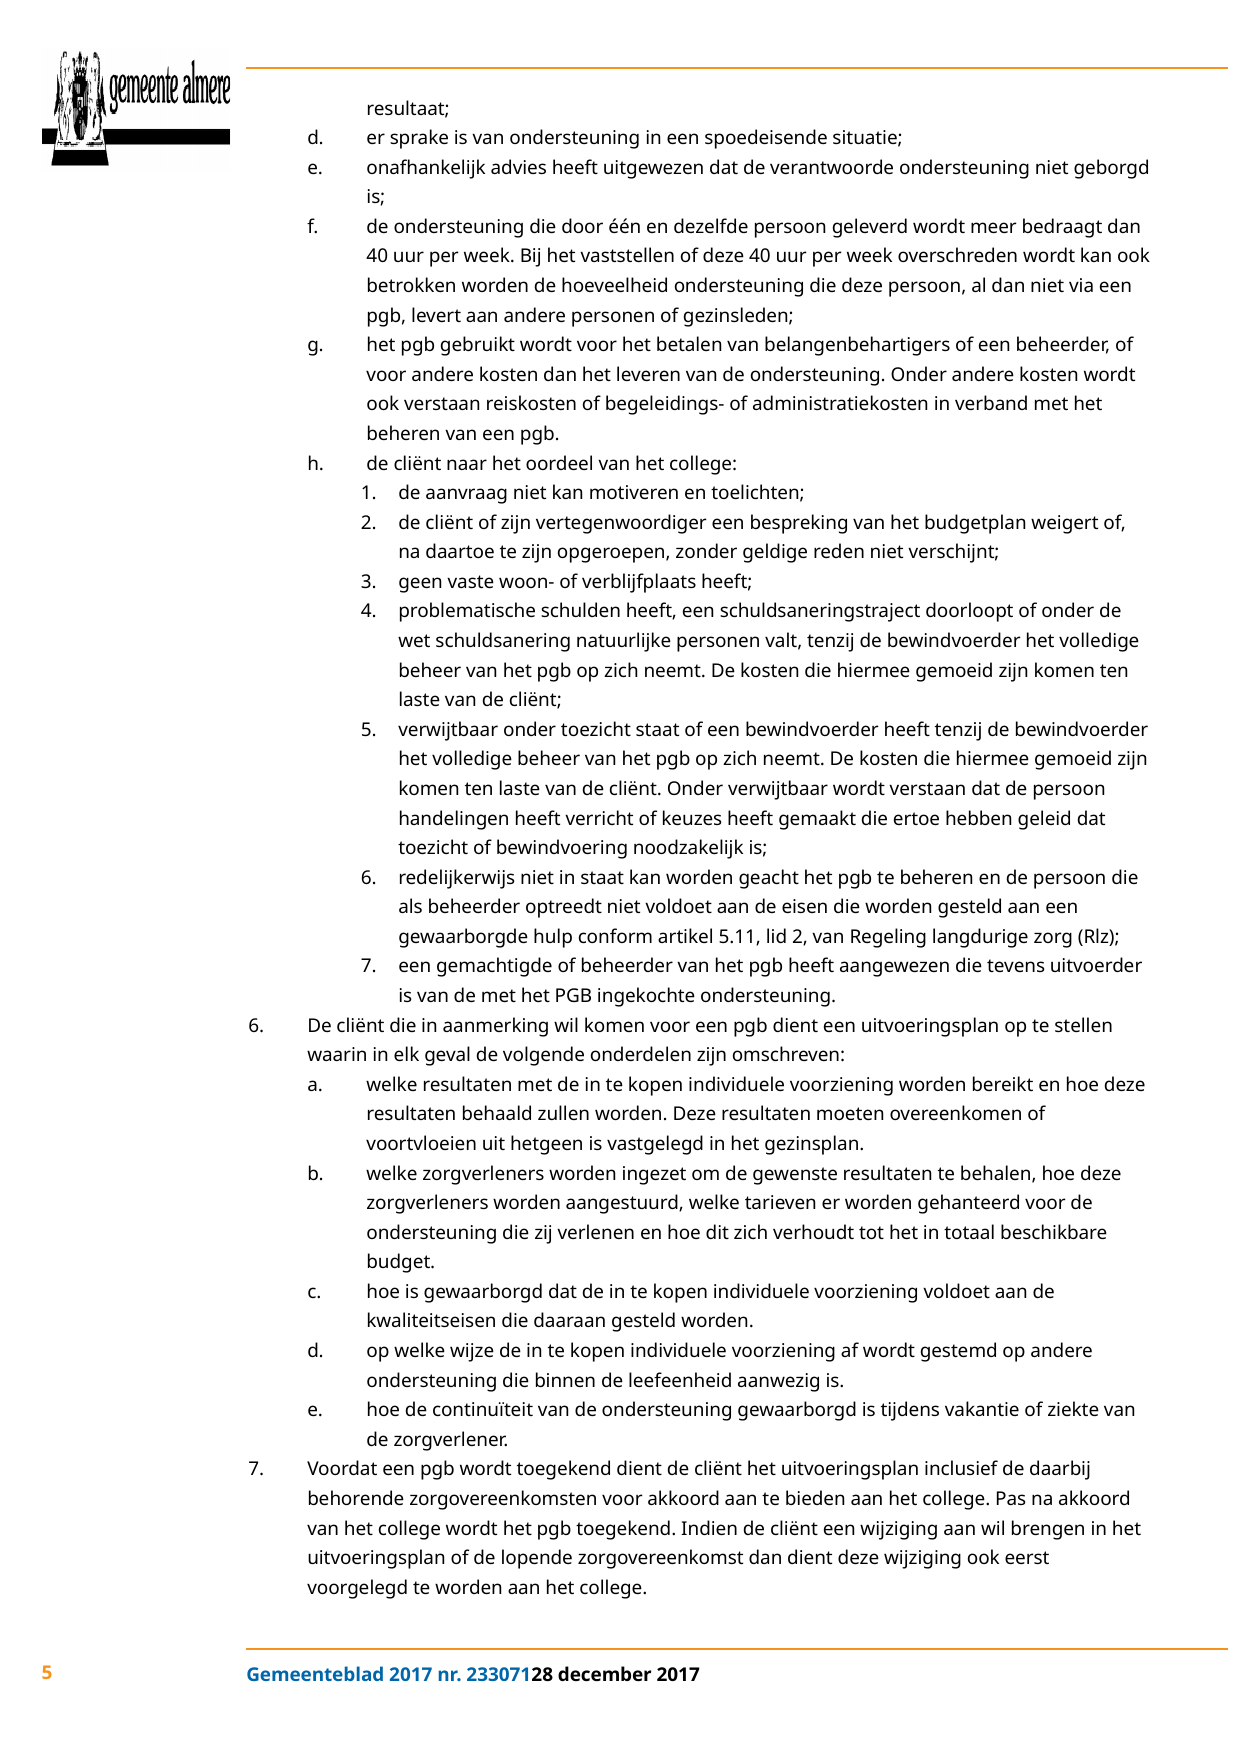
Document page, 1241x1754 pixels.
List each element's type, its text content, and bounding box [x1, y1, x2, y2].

list resultaat; [307, 95, 1152, 121]
list welke resultaten met de in te kopen individuele voorziening worden bereikt en hoe deze resultaten behaald zullen worden. Deze resultaten moeten overeenkomen of voortvloeien uit hetgeen is vastgelegd in het gezinsplan. [307, 1071, 1152, 1156]
list problematische schulden heeft, een schuldsaneringstraject doorloopt of onder de wet schuldsanering natuurlijke personen valt, tenzij de bewindvoerder het volledige beheer van het pgb op zich neemt. De kosten die hiermee gemoeid zijn komen ten laste van de cliënt; [361, 598, 1152, 712]
list onafhankelijk advies heeft uitgewezen dat de verantwoorde ondersteuning niet geborgd is; [307, 154, 1152, 209]
picture [41, 47, 231, 172]
list verwijtbaar onder toezicht staat of een bewindvoerder heeft tenzij de bewindvoerder het volledige beheer van het pgb op zich neemt. De kosten die hiermee gemoeid zijn komen ten laste van de cliënt. Onder verwijtbaar wordt verstaan dat de persoon handelingen heeft verricht of keuzes heeft gemaakt die ertoe hebben geleid dat toezicht of bewindvoering noodzakelijk is; [361, 716, 1152, 860]
list Voordat een pgb wordt toegekend dient de cliënt het uitvoeringsplan inclusief de daarbij behorende zorgovereenkomsten voor akkoord aan te bieden aan het college. Pas na akkoord van het college wordt het pgb toegekend. Indien de cliënt een wijziging aan wil brengen in het uitvoeringsplan of de lopende zorgovereenkomst dan dient deze wijziging ook eerst voorgelegd te worden aan het college. [248, 1456, 1152, 1600]
list redelijkerwijs niet in staat kan worden geacht het pgb te beheren en de persoon die als beheerder optreedt niet voldoet aan de eisen die worden gesteld aan een gewaarborgde hulp conform artikel 5.11, lid 2, van Regeling langdurige zorg (Rlz); [361, 864, 1152, 949]
list de aanvraag niet kan motiveren en toelichten; [361, 479, 1152, 505]
list op welke wijze de in te kopen individuele voorziening af wordt gestemd op andere ondersteuning die binnen de leefeenheid aanwezig is. [307, 1337, 1152, 1393]
list er sprake is van ondersteuning in een spoedeisende situatie; [307, 124, 1152, 150]
list het pgb gebruikt wordt voor het betalen van belangenbehartigers of een beheerder, of voor andere kosten dan het leveren van de ondersteuning. Onder andere kosten wordt ook verstaan reiskosten of begeleidings- of administratiekosten in verband met het beheren van een pgb. [307, 331, 1152, 446]
list hoe de continuïteit van de ondersteuning gewaarborgd is tijdens vakantie of ziekte van de zorgverlener. [307, 1396, 1152, 1452]
list welke zorgverleners worden ingezet om de gewenste resultaten te behalen, hoe deze zorgverleners worden aangestuurd, welke tarieven er worden gehanteerd voor de ondersteuning die zij verlenen en hoe dit zich verhoudt tot het in totaal beschikbare budget. [307, 1160, 1152, 1274]
list de ondersteuning die door één en dezelfde persoon geleverd wordt meer bedraagt dan 40 uur per week. Bij het vaststellen of deze 40 uur per week overschreden wordt kan ook betrokken worden de hoeveelheid ondersteuning die deze persoon, al dan niet via een pgb, levert aan andere personen of gezinsleden; [307, 213, 1152, 328]
list de cliënt naar het oordeel van het college: [307, 450, 1152, 476]
list geen vaste woon- of verblijfplaats heeft; [361, 568, 1152, 594]
list hoe is gewaarborgd dat de in te kopen individuele voorziening voldoet aan de kwaliteitseisen die daaraan gesteld worden. [307, 1278, 1152, 1333]
list De cliënt die in aanmerking wil komen voor een pgb dient een uitvoeringsplan op te stellen waarin in elk geval de volgende onderdelen zijn omschreven: [248, 1012, 1152, 1067]
list een gemachtigde of beheerder van het pgb heeft aangewezen die tevens uitvoerder is van de met het PGB ingekochte ondersteuning. [361, 953, 1152, 1008]
list de cliënt of zijn vertegenwoordiger een bespreking van het budgetplan weigert of, na daartoe te zijn opgeroepen, zonder geldige reden niet verschijnt; [361, 509, 1152, 564]
